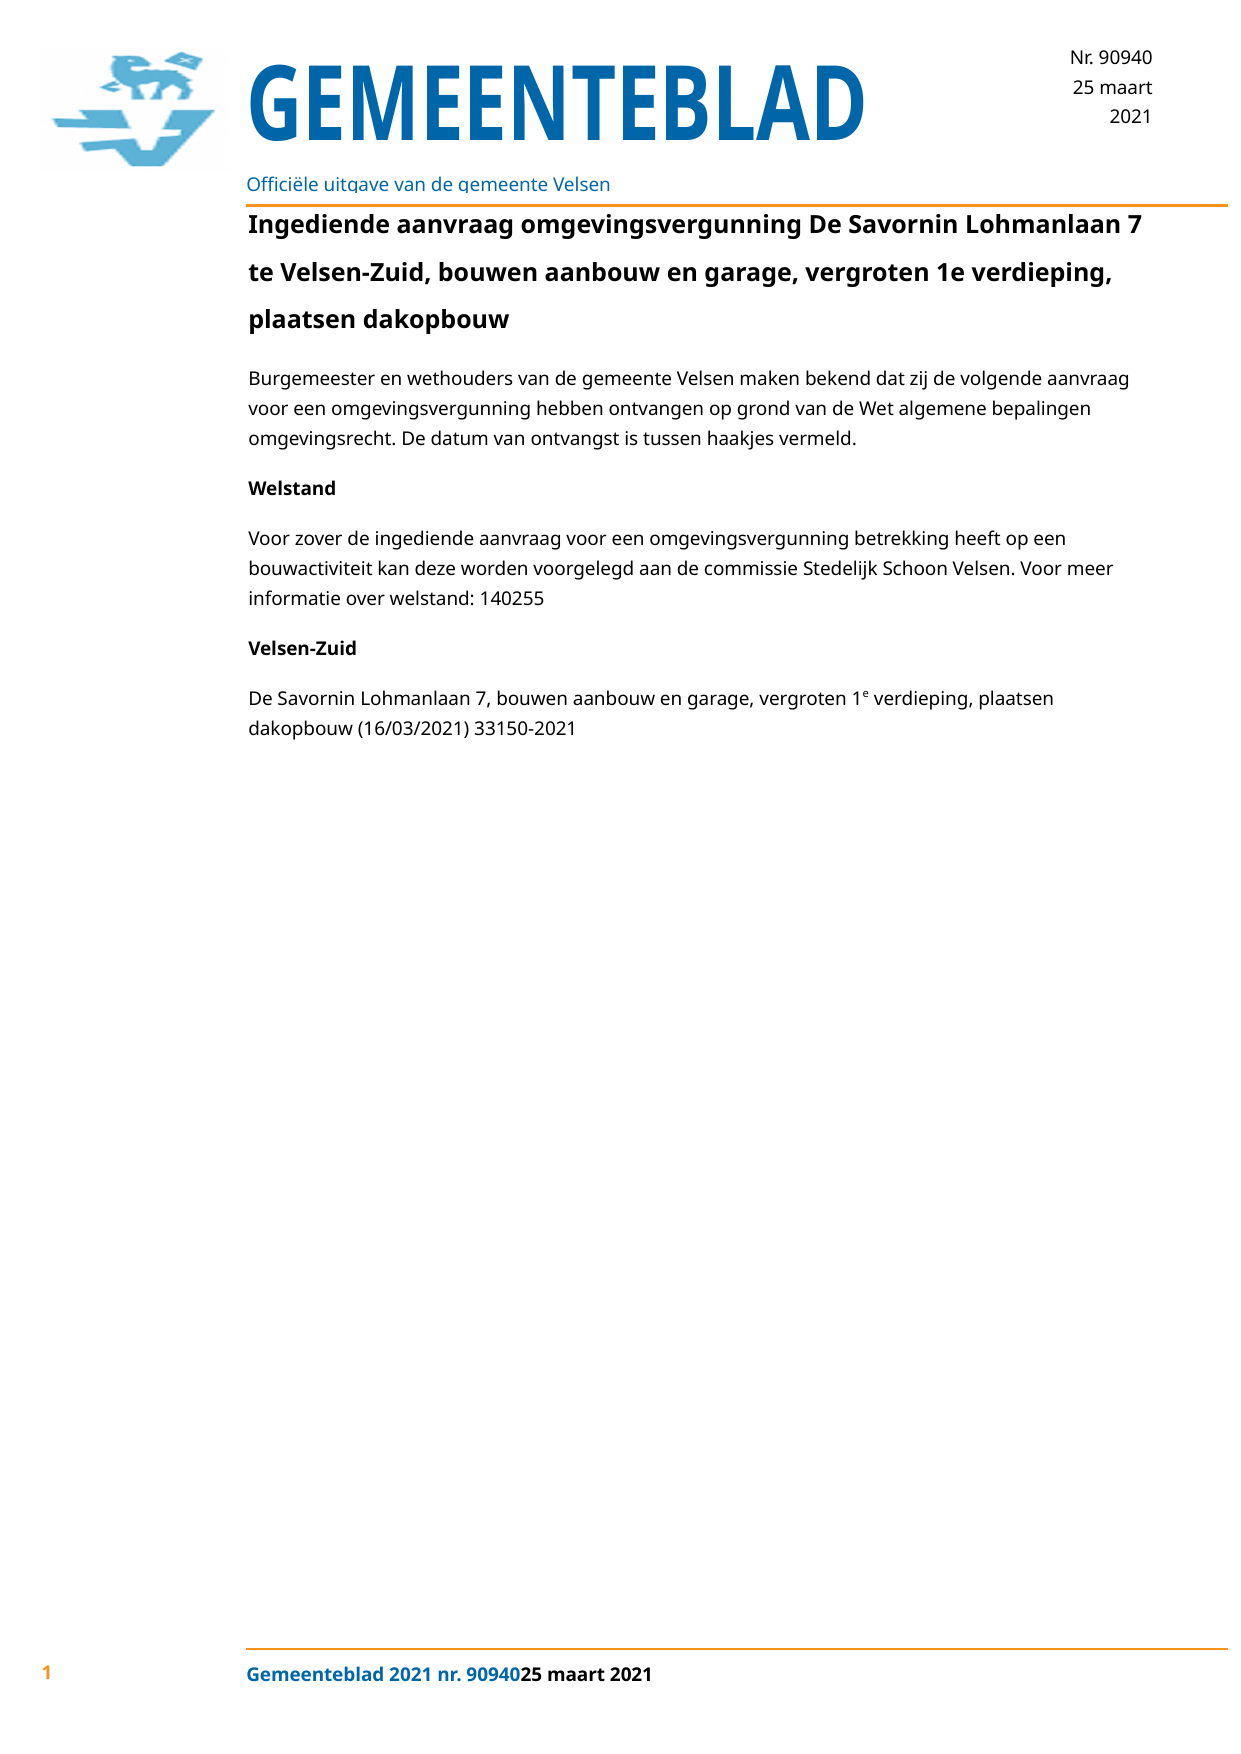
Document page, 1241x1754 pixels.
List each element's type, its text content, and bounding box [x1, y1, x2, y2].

text Voor zover de ingediende aanvraag voor een omgevingsvergunning betrekking heeft op een bouwactiviteit kan deze worden voorgelegd aan de commissie Stedelijk Schoon Velsen. Voor meer informatie over welstand: 140255 [248, 526, 1152, 610]
text Welstand [248, 475, 1152, 501]
text De Savornin Lohmanlaan 7, bouwen aanbouw en garage, vergroten 1e verdieping, plaatsen dakopbouw (16/03/2021) 33150-2021 [248, 686, 1152, 741]
text Ingediende aanvraag omgevingsvergunning De Savornin Lohmanlaan 7 te Velsen-Zuid, bouwen aanbouw en garage, vergroten 1e verdieping, plaatsen dakopbouw [248, 207, 1152, 336]
text Burgemeester en wethouders van de gemeente Velsen maken bekend dat zij de volgende aanvraag voor een omgevingsvergunning hebben ontvangen op grond van de Wet algemene bepalingen omgevingsrecht. De datum van ontvangst is tussen haakjes vermeld. [248, 366, 1152, 450]
picture [41, 47, 231, 172]
text Velsen-Zuid [248, 635, 1152, 661]
